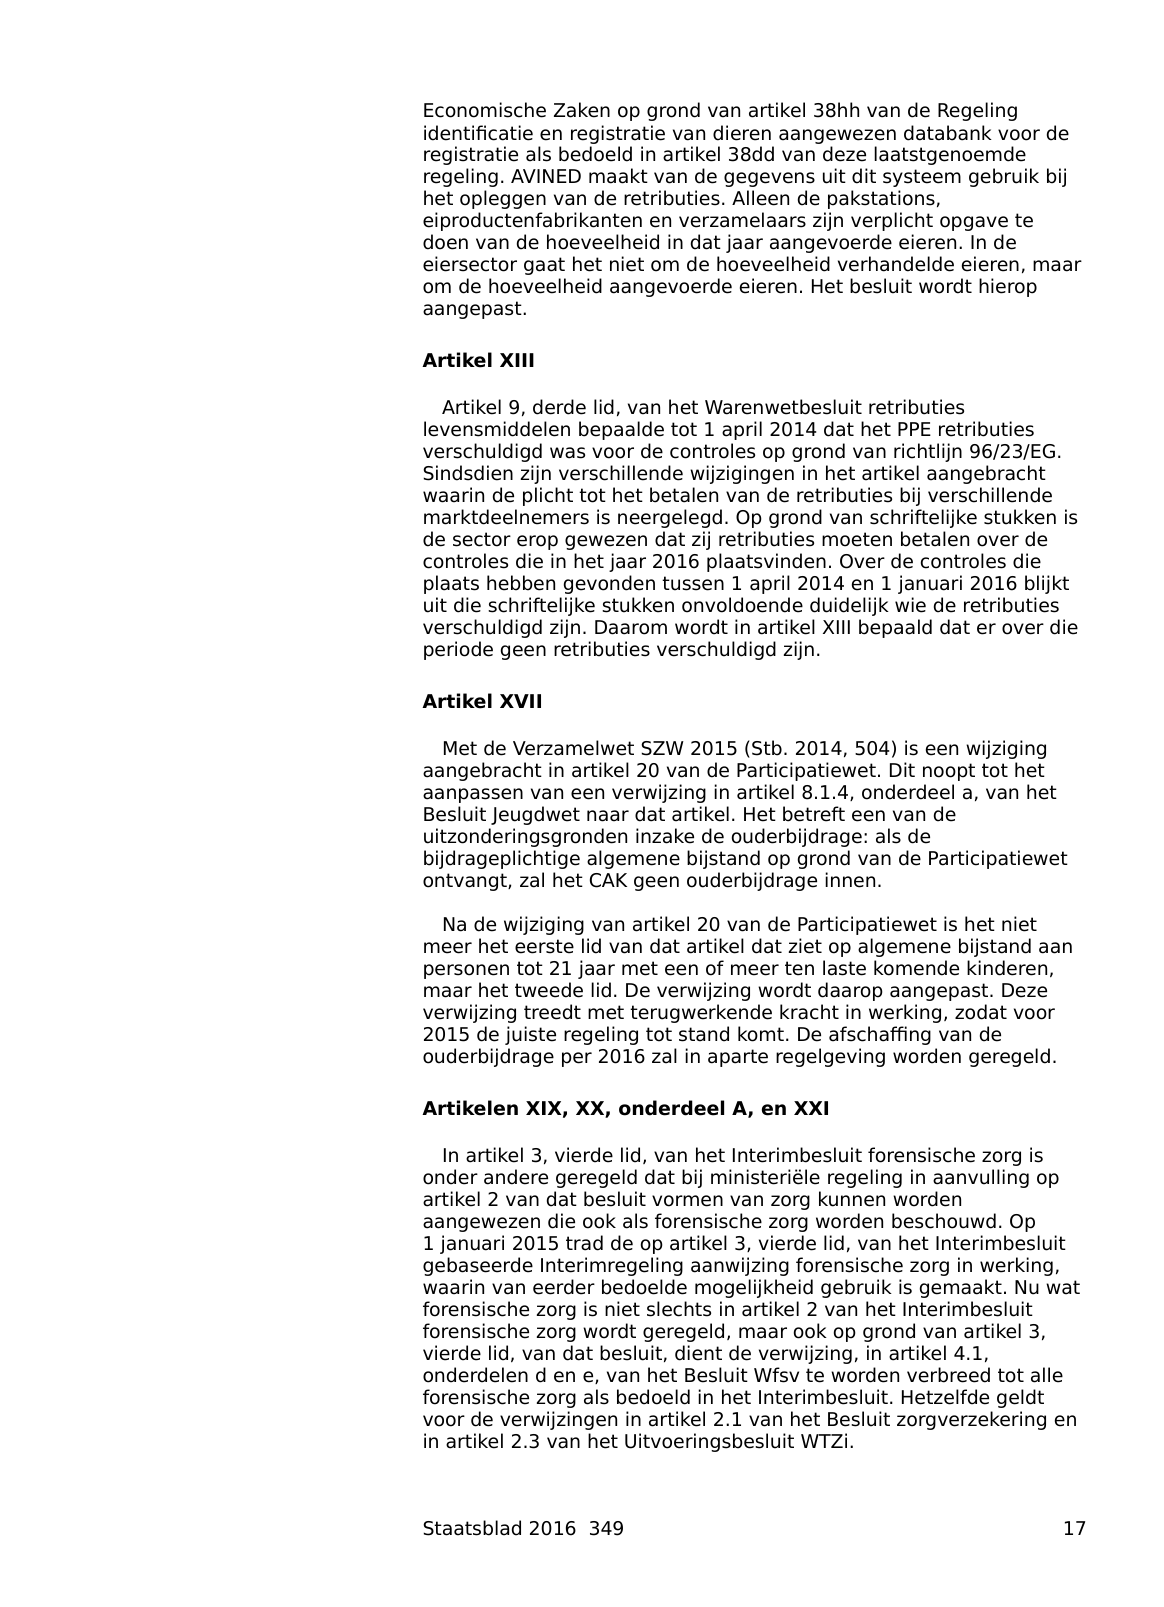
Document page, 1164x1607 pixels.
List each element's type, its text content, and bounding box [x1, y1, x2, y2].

subtitle Artikelen XIX, XX, onderdeel A, en XXI [422, 1098, 1087, 1120]
text Artikel 9, derde lid, van het Warenwetbesluit retributies levensmiddelen bepaalde tot 1 april 2014 dat het PPE retributies verschuldigd was voor de controles op grond van richtlijn 96/23/EG. Sindsdien zijn verschillende wijzigingen in het artikel aangebracht waarin de plicht tot het betalen van de retributies bij verschillende marktdeelnemers is neergelegd. Op grond van schriftelijke stukken is de sector erop gewezen dat zij retributies moeten betalen over de controles die in het jaar 2016 plaatsvinden. Over de controles die plaats hebben gevonden tussen 1 april 2014 en 1 januari 2016 blijkt uit die schriftelijke stukken onvoldoende duidelijk wie de retributies verschuldigd zijn. Daarom wordt in artikel XIII bepaald dat er over die periode geen retributies verschuldigd zijn. [422, 397, 1087, 661]
subtitle Artikel XVII [422, 691, 1087, 713]
text In artikel 3, vierde lid, van het Interimbesluit forensische zorg is onder andere geregeld dat bij ministeriële regeling in aanvulling op artikel 2 van dat besluit vormen van zorg kunnen worden aangewezen die ook als forensische zorg worden beschouwd. Op 1 januari 2015 trad de op artikel 3, vierde lid, van het Interimbesluit gebaseerde Interimregeling aanwijzing forensische zorg in werking, waarin van eerder bedoelde mogelijkheid gebruik is gemaakt. Nu wat forensische zorg is niet slechts in artikel 2 van het Interimbesluit forensische zorg wordt geregeld, maar ook op grond van artikel 3, vierde lid, van dat besluit, dient de verwijzing, in artikel 4.1, onderdelen d en e, van het Besluit Wfsv te worden verbreed tot alle forensische zorg als bedoeld in het Interimbesluit. Hetzelfde geldt voor de verwijzingen in artikel 2.1 van het Besluit zorgverzekering en in artikel 2.3 van het Uitvoeringsbesluit WTZi. [422, 1145, 1087, 1452]
subtitle Artikel XIII [422, 350, 1087, 372]
text Met de Verzamelwet SZW 2015 (Stb. 2014, 504) is een wijziging aangebracht in artikel 20 van de Participatiewet. Dit noopt tot het aanpassen van een verwijzing in artikel 8.1.4, onderdeel a, van het Besluit Jeugdwet naar dat artikel. Het betreft een van de uitzonderingsgronden inzake de ouderbijdrage: als de bijdrageplichtige algemene bijstand op grond van de Participatiewet ontvangt, zal het CAK geen ouderbijdrage innen. [422, 738, 1087, 892]
text Na de wijziging van artikel 20 van de Participatiewet is het niet meer het eerste lid van dat artikel dat ziet op algemene bijstand aan personen tot 21 jaar met een of meer ten laste komende kinderen, maar het tweede lid. De verwijzing wordt daarop aangepast. Deze verwijzing treedt met terugwerkende kracht in werking, zodat voor 2015 de juiste regeling tot stand komt. De afschaffing van de ouderbijdrage per 2016 zal in aparte regelgeving worden geregeld. [422, 914, 1087, 1068]
text Economische Zaken op grond van artikel 38hh van de Regeling identificatie en registratie van dieren aangewezen databank voor de registratie als bedoeld in artikel 38dd van deze laatstgenoemde regeling. AVINED maakt van de gegevens uit dit systeem gebruik bij het opleggen van de retributies. Alleen de pakstations, eiproductenfabrikanten en verzamelaars zijn verplicht opgave te doen van de hoeveelheid in dat jaar aangevoerde eieren. In de eiersector gaat het niet om de hoeveelheid verhandelde eieren, maar om de hoeveelheid aangevoerde eieren. Het besluit wordt hierop aangepast. [422, 100, 1087, 320]
